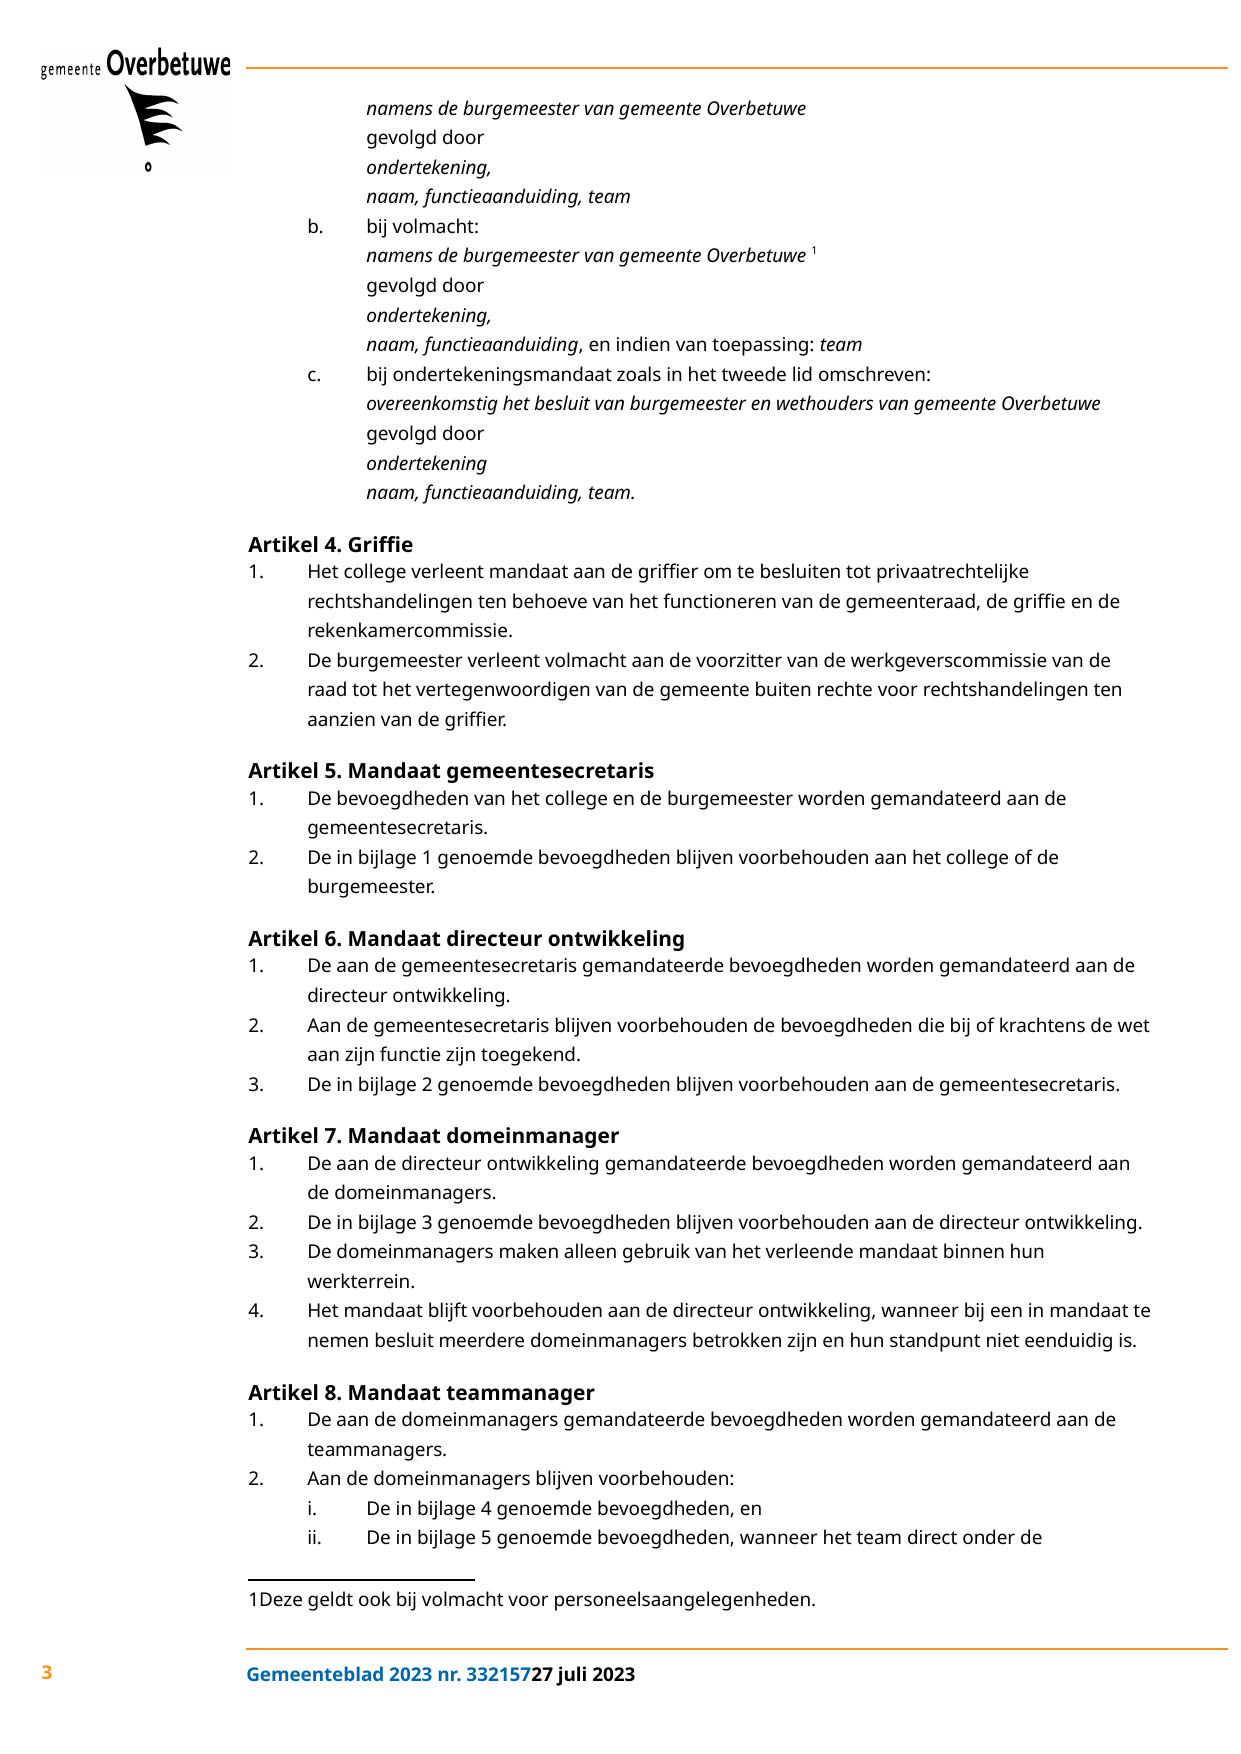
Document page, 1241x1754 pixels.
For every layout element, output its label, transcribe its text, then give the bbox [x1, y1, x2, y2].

list Deze geldt ook bij volmacht voor personeelsaangelegenheden. [248, 1586, 1152, 1612]
list naam, functieaanduiding, team [307, 183, 1152, 209]
list Het college verleent mandaat aan de griffier om te besluiten tot privaatrechtelijke rechtshandelingen ten behoeve van het functioneren van de gemeenteraad, de griffie en de rekenkamercommissie. [248, 558, 1152, 643]
list De in bijlage 4 genoemde bevoegdheden, en [307, 1495, 1152, 1521]
list gevolgd door [307, 420, 1152, 446]
list De in bijlage 3 genoemde bevoegdheden blijven voorbehouden aan de directeur ontwikkeling. [248, 1209, 1152, 1235]
text Artikel 7. Mandaat domeinmanager [248, 1121, 1152, 1150]
list De in bijlage 2 genoemde bevoegdheden blijven voorbehouden aan de gemeentesecretaris. [248, 1071, 1152, 1097]
list gevolgd door [307, 124, 1152, 150]
list De aan de gemeentesecretaris gemandateerde bevoegdheden worden gemandateerd aan de directeur ontwikkeling. [248, 953, 1152, 1008]
list De bevoegdheden van het college en de burgemeester worden gemandateerd aan de gemeentesecretaris. [248, 785, 1152, 840]
list namens de burgemeester van gemeente Overbetuwe [307, 243, 1152, 268]
list Het mandaat blijft voorbehouden aan de directeur ontwikkeling, wanneer bij een in mandaat te nemen besluit meerdere domeinmanagers betrokken zijn en hun standpunt niet eenduidig is. [248, 1298, 1152, 1353]
list De aan de directeur ontwikkeling gemandateerde bevoegdheden worden gemandateerd aan de domeinmanagers. [248, 1150, 1152, 1205]
list gevolgd door [307, 272, 1152, 298]
list Aan de gemeentesecretaris blijven voorbehouden de bevoegdheden die bij of krachtens de wet aan zijn functie zijn toegekend. [248, 1012, 1152, 1067]
list ondertekening [307, 450, 1152, 476]
list overeenkomstig het besluit van burgemeester en wethouders van gemeente Overbetuwe [307, 391, 1152, 416]
list namens de burgemeester van gemeente Overbetuwe [307, 95, 1152, 121]
text Artikel 4. Griffie [248, 530, 1152, 558]
list De in bijlage 5 genoemde bevoegdheden, wanneer het team direct onder de [307, 1524, 1152, 1550]
list bij ondertekeningsmandaat zoals in het tweede lid omschreven: [307, 361, 1152, 387]
text Artikel 5. Mandaat gemeentesecretaris [248, 757, 1152, 785]
list naam, functieaanduiding, en indien van toepassing: team [307, 331, 1152, 357]
list bij volmacht: [307, 213, 1152, 239]
list naam, functieaanduiding, team. [307, 479, 1152, 505]
list ondertekening, [307, 302, 1152, 328]
text Artikel 6. Mandaat directeur ontwikkeling [248, 924, 1152, 953]
list ondertekening, [307, 154, 1152, 180]
picture [41, 47, 231, 172]
list De burgemeester verleent volmacht aan de voorzitter van de werkgeverscommissie van de raad tot het vertegenwoordigen van de gemeente buiten rechte voor rechtshandelingen ten aanzien van de griffier. [248, 647, 1152, 732]
text Artikel 8. Mandaat teammanager [248, 1378, 1152, 1406]
list De domeinmanagers maken alleen gebruik van het verleende mandaat binnen hun werkterrein. [248, 1238, 1152, 1294]
list De aan de domeinmanagers gemandateerde bevoegdheden worden gemandateerd aan de teammanagers. [248, 1406, 1152, 1461]
list Aan de domeinmanagers blijven voorbehouden: [248, 1465, 1152, 1491]
list De in bijlage 1 genoemde bevoegdheden blijven voorbehouden aan het college of de burgemeester. [248, 844, 1152, 899]
